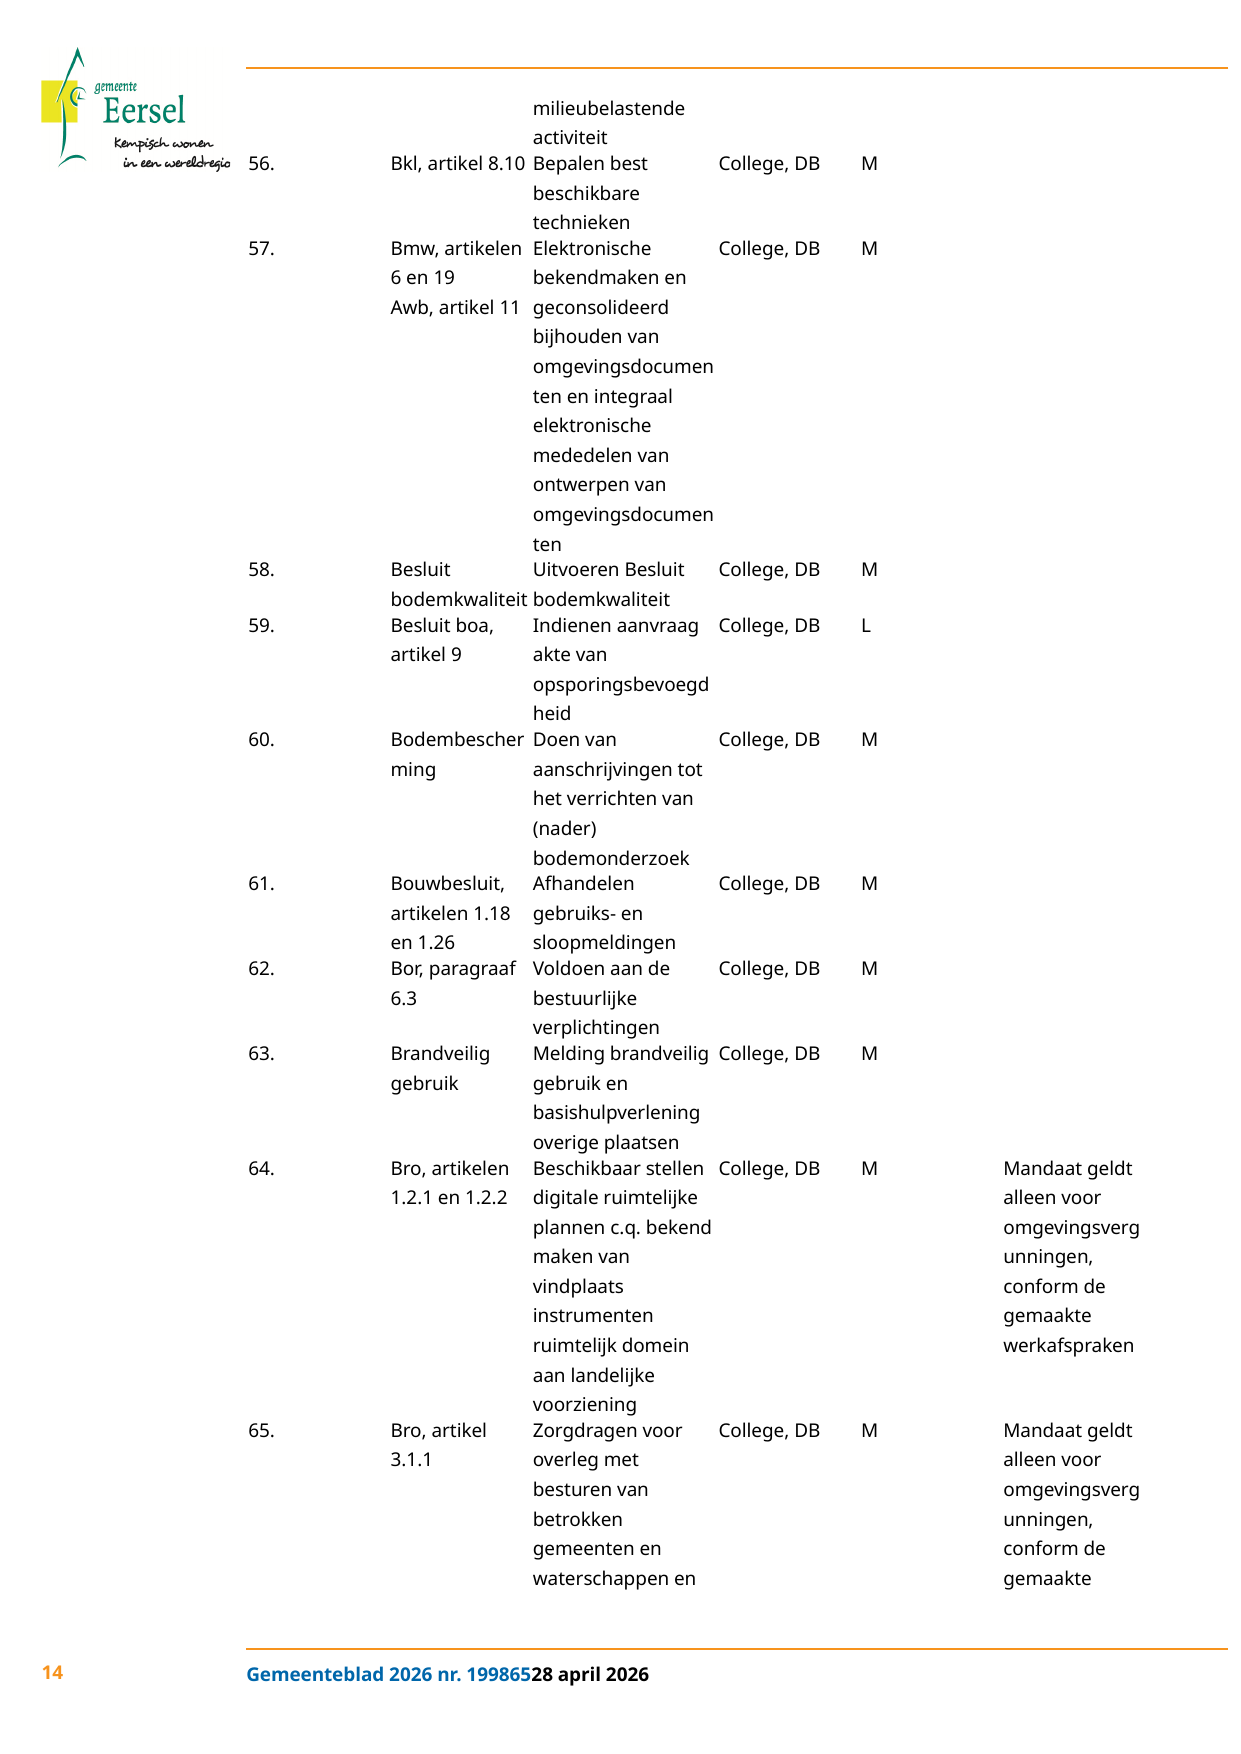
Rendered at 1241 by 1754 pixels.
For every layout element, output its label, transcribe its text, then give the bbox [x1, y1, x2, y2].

table_cell [248, 235, 390, 557]
table_cell Melding brandveilig gebruik en basishulpverlening overige plaatsen [533, 1040, 718, 1155]
table_cell [1003, 150, 1152, 235]
table_cell [248, 1040, 390, 1155]
table_cell [718, 95, 861, 150]
table_cell Afhandelen gebruiks- en sloopmeldingen [533, 870, 718, 955]
table_cell College, DB [718, 557, 861, 612]
table_cell [1003, 235, 1152, 557]
table_cell [1003, 870, 1152, 955]
table_cell College, DB [718, 150, 861, 235]
table_cell M [861, 557, 1003, 612]
table_cell M [861, 1040, 1003, 1155]
table_cell Indienen aanvraag akte van opsporingsbevoegdheid [533, 612, 718, 726]
table_cell Beschikbaar stellen digitale ruimtelijke plannen c.q. bekend maken van vindplaats instrumenten ruimtelijk domein aan landelijke voorziening [533, 1155, 718, 1417]
table_cell Bro, artikel 3.1.1 [390, 1417, 533, 1591]
table_cell Mandaat geldt alleen voor omgevingsvergunningen, conform de gemaakte werkafspraken [1003, 1155, 1152, 1417]
table_cell M [861, 150, 1003, 235]
table_cell [1003, 612, 1152, 726]
table_cell College, DB [718, 870, 861, 955]
table_cell milieubelastende activiteit [533, 95, 718, 150]
table_cell [248, 870, 390, 955]
table_cell [248, 95, 390, 150]
table_cell [1003, 955, 1152, 1040]
table_cell M [861, 1155, 1003, 1417]
table_cell College, DB [718, 235, 861, 557]
table_cell [248, 150, 390, 235]
table_cell Elektronische bekendmaken en geconsolideerd bijhouden van omgevingsdocumenten en integraal elektronische mededelen van ontwerpen van omgevingsdocumenten [533, 235, 718, 557]
table_cell [1003, 95, 1152, 150]
table_cell Bro, artikelen 1.2.1 en 1.2.2 [390, 1155, 533, 1417]
table_cell [248, 1155, 390, 1417]
table_cell M [861, 870, 1003, 955]
table_cell Bouwbesluit, artikelen 1.18 en 1.26 [390, 870, 533, 955]
table_cell Bodembescherming [390, 726, 533, 870]
table_cell Mandaat geldt alleen voor omgevingsvergunningen, conform de gemaakte [1003, 1417, 1152, 1591]
table_cell [1003, 726, 1152, 870]
table_cell Bkl, artikel 8.10 [390, 150, 533, 235]
table_cell M [861, 726, 1003, 870]
table_cell College, DB [718, 1155, 861, 1417]
table_cell Bmw, artikelen 6 en 19 Awb, artikel 11 [390, 235, 533, 557]
table_cell [1003, 557, 1152, 612]
table_cell Bor, paragraaf 6.3 [390, 955, 533, 1040]
table_cell [248, 955, 390, 1040]
table_cell [390, 95, 533, 150]
table_cell L [861, 612, 1003, 726]
table_cell College, DB [718, 1040, 861, 1155]
table_cell M [861, 955, 1003, 1040]
table_cell [248, 1417, 390, 1591]
table_cell Uitvoeren Besluit bodemkwaliteit [533, 557, 718, 612]
table_cell Bepalen best beschikbare technieken [533, 150, 718, 235]
table_cell [248, 612, 390, 726]
table_cell College, DB [718, 612, 861, 726]
table_cell M [861, 1417, 1003, 1591]
table_cell [248, 726, 390, 870]
picture [41, 47, 231, 172]
table_cell Doen van aanschrijvingen tot het verrichten van (nader) bodemonderzoek [533, 726, 718, 870]
table_cell Zorgdragen voor overleg met besturen van betrokken gemeenten en waterschappen en [533, 1417, 718, 1591]
table_cell Brandveilig gebruik [390, 1040, 533, 1155]
table_cell Besluit boa, artikel 9 [390, 612, 533, 726]
table_cell M [861, 235, 1003, 557]
table_cell Voldoen aan de bestuurlijke verplichtingen [533, 955, 718, 1040]
table_cell Besluit bodemkwaliteit [390, 557, 533, 612]
table_cell [861, 95, 1003, 150]
table_cell College, DB [718, 726, 861, 870]
table_cell [248, 557, 390, 612]
table_cell College, DB [718, 955, 861, 1040]
table_cell College, DB [718, 1417, 861, 1591]
table_cell [1003, 1040, 1152, 1155]
